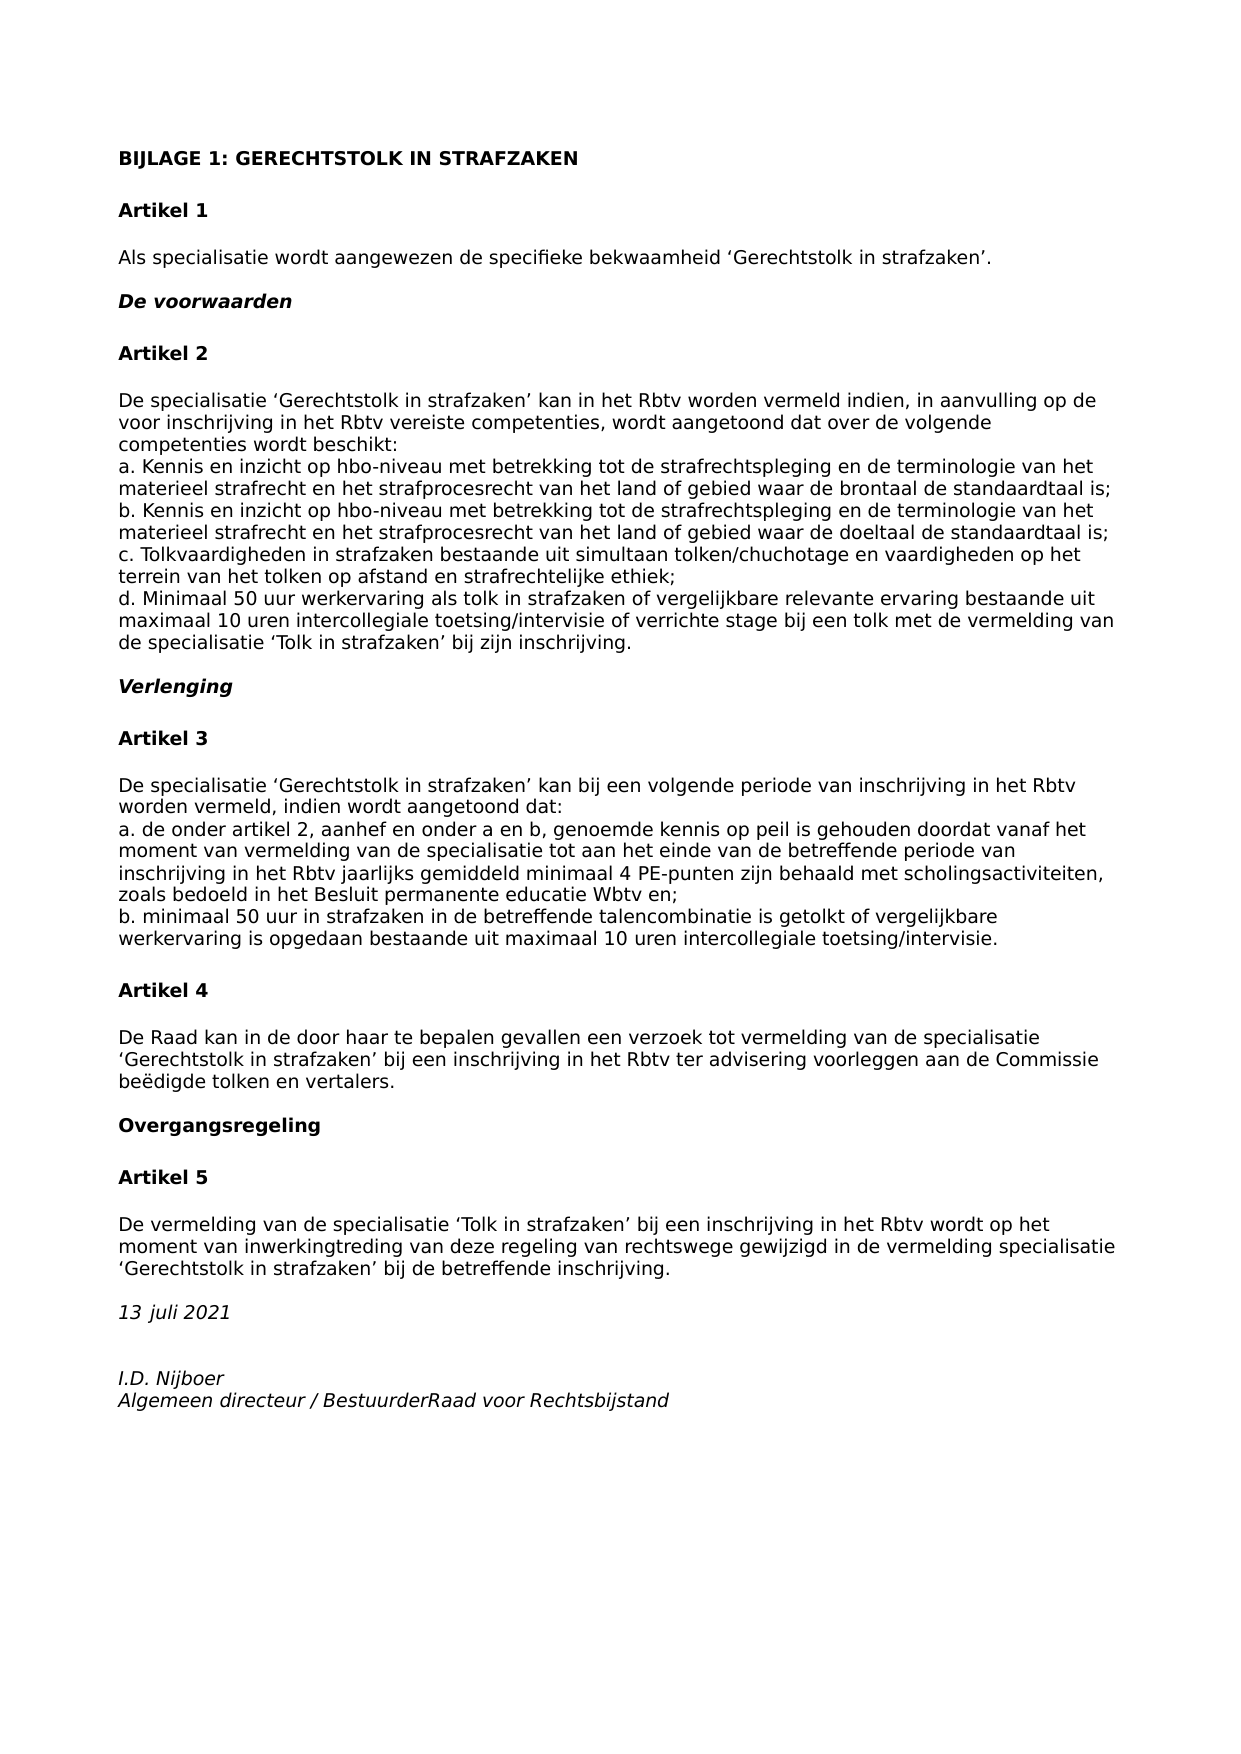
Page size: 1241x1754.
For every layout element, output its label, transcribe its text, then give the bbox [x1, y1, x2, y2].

text 13 juli 2021 [118, 1302, 1122, 1324]
text a. de onder artikel 2, aanhef en onder a en b, genoemde kennis op peil is gehouden doordat vanaf het moment van vermelding van de specialisatie tot aan het einde van de betreffende periode van inschrijving in het Rbtv jaarlijks gemiddeld minimaal 4 PE-punten zijn behaald met scholingsactiviteiten, zoals bedoeld in het Besluit permanente educatie Wbtv en; [118, 818, 1122, 906]
text De specialisatie ‘Gerechtstolk in strafzaken’ kan bij een volgende periode van inschrijving in het Rbtv worden vermeld, indien wordt aangetoond dat: [118, 774, 1122, 818]
subtitle Overgangsregeling [118, 1115, 1122, 1137]
subtitle Artikel 4 [118, 980, 1122, 1002]
subtitle Artikel 1 [118, 200, 1122, 222]
text d. Minimaal 50 uur werkervaring als tolk in strafzaken of vergelijkbare relevante ervaring bestaande uit maximaal 10 uren intercollegiale toetsing/intervisie of verrichte stage bij een tolk met de vermelding van de specialisatie ‘Tolk in strafzaken’ bij zijn inschrijving. [118, 588, 1122, 654]
text I.D. Nijboer Algemeen directeur / BestuurderRaad voor Rechtsbijstand [118, 1346, 1122, 1412]
text Als specialisatie wordt aangewezen de specifieke bekwaamheid ‘Gerechtstolk in strafzaken’. [118, 247, 1122, 269]
text a. Kennis en inzicht op hbo-niveau met betrekking tot de strafrechtspleging en de terminologie van het materieel strafrecht en het strafprocesrecht van het land of gebied waar de brontaal de standaardtaal is; [118, 456, 1122, 500]
subtitle BIJLAGE 1: GERECHTSTOLK IN STRAFZAKEN [118, 148, 1122, 170]
text De vermelding van de specialisatie ‘Tolk in strafzaken’ bij een inschrijving in het Rbtv wordt op het moment van inwerkingtreding van deze regeling van rechtswege gewijzigd in de vermelding specialisatie ‘Gerechtstolk in strafzaken’ bij de betreffende inschrijving. [118, 1214, 1122, 1280]
text De Raad kan in de door haar te bepalen gevallen een verzoek tot vermelding van de specialisatie ‘Gerechtstolk in strafzaken’ bij een inschrijving in het Rbtv ter advisering voorleggen aan de Commissie beëdigde tolken en vertalers. [118, 1027, 1122, 1093]
text b. minimaal 50 uur in strafzaken in de betreffende talencombinatie is getolkt of vergelijkbare werkervaring is opgedaan bestaande uit maximaal 10 uren intercollegiale toetsing/intervisie. [118, 906, 1122, 950]
text c. Tolkvaardigheden in strafzaken bestaande uit simultaan tolken/chuchotage en vaardigheden op het terrein van het tolken op afstand en strafrechtelijke ethiek; [118, 544, 1122, 588]
text b. Kennis en inzicht op hbo-niveau met betrekking tot de strafrechtspleging en de terminologie van het materieel strafrecht en het strafprocesrecht van het land of gebied waar de doeltaal de standaardtaal is; [118, 500, 1122, 544]
subtitle Artikel 3 [118, 727, 1122, 749]
text De specialisatie ‘Gerechtstolk in strafzaken’ kan in het Rbtv worden vermeld indien, in aanvulling op de voor inschrijving in het Rbtv vereiste competenties, wordt aangetoond dat over de volgende competenties wordt beschikt: [118, 390, 1122, 456]
subtitle Verlenging [118, 676, 1122, 697]
subtitle Artikel 5 [118, 1167, 1122, 1189]
subtitle Artikel 2 [118, 343, 1122, 365]
subtitle De voorwaarden [118, 291, 1122, 313]
